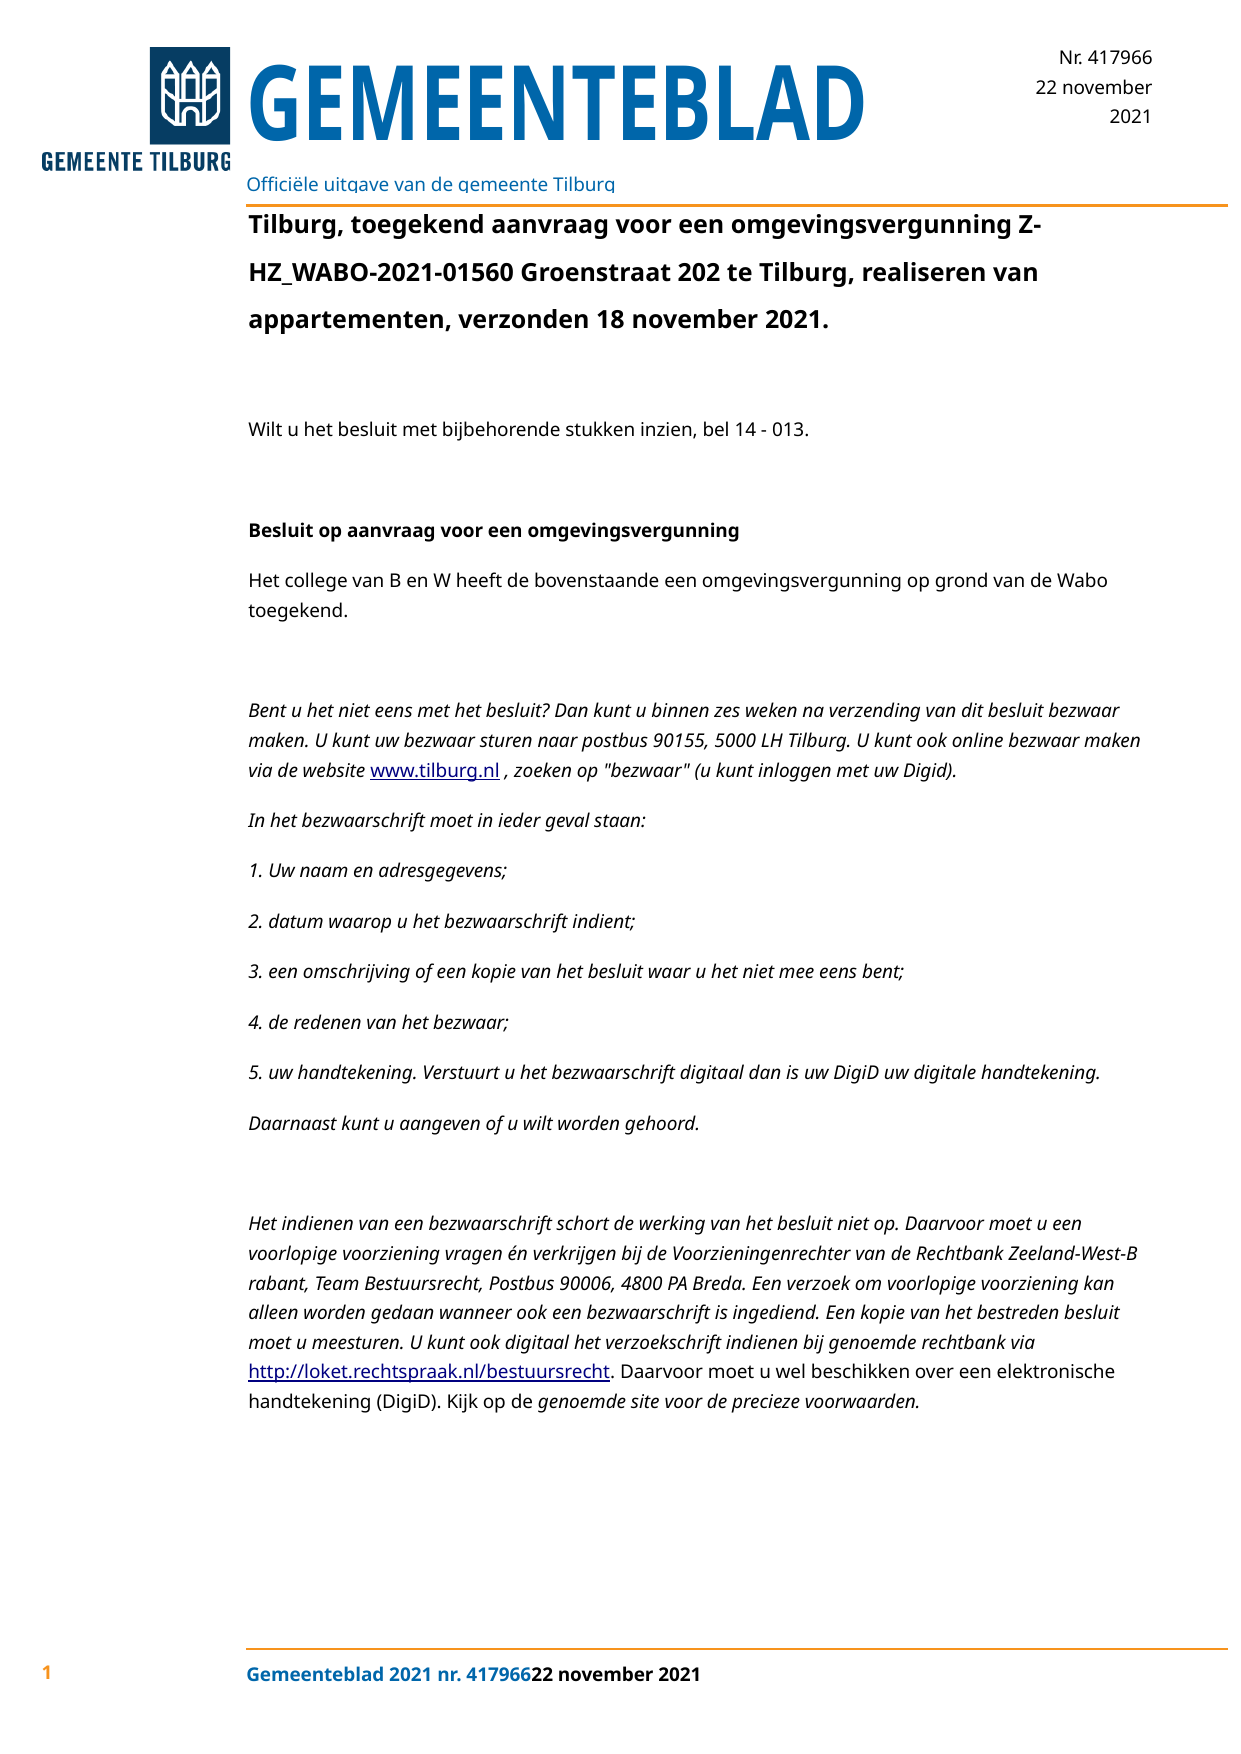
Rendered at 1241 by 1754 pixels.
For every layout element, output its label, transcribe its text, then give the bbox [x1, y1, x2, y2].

text Besluit op aanvraag voor een omgevingsvergunning [248, 517, 1152, 542]
text 3. een omschrijving of een kopie van het besluit waar u het niet mee eens bent; [248, 958, 1152, 984]
text Bent u het niet eens met het besluit? Dan kunt u binnen zes weken na verzending van dit besluit bezwaar maken. U kunt uw bezwaar sturen naar postbus 90155, 5000 LH Tilburg. U kunt ook online bezwaar maken via de website www.tilburg.nl , zoeken op "bezwaar" (u kunt inloggen met uw Digid). [248, 698, 1152, 782]
text Daarnaast kunt u aangeven of u wilt worden gehoord. [248, 1110, 1152, 1135]
text 1. Uw naam en adresgegevens; [248, 858, 1152, 883]
text In het bezwaarschrift moet in ieder geval staan: [248, 807, 1152, 833]
picture [41, 47, 231, 172]
text Tilburg, toegekend aanvraag voor een omgevingsvergunning Z-HZ_WABO-2021-01560 Groenstraat 202 te Tilburg, realiseren van appartementen, verzonden 18 november 2021. [248, 207, 1152, 336]
text 2. datum waarop u het bezwaarschrift indient; [248, 908, 1152, 934]
text Het college van B en W heeft de bovenstaande een omgevingsvergunning op grond van de Wabo toegekend. [248, 567, 1152, 622]
text Wilt u het besluit met bijbehorende stukken inzien, bel 14 - 013. [248, 416, 1152, 442]
text Het indienen van een bezwaarschrift schort de werking van het besluit niet op. Daarvoor moet u een voorlopige voorziening vragen én verkrijgen bij de Voorzieningenrechter van de Rechtbank Zeeland-West-B rabant, Team Bestuursrecht, Postbus 90006, 4800 PA Breda. Een verzoek om voorlopige voorziening kan alleen worden gedaan wanneer ook een bezwaarschrift is ingediend. Een kopie van het bestreden besluit moet u meesturen. U kunt ook digitaal het verzoekschrift indienen bij genoemde rechtbank via http://loket.rechtspraak.nl/bestuursrecht. Daarvoor moet u wel beschikken over een elektronische handtekening (DigiD). Kijk op de genoemde site voor de precieze voorwaarden. [248, 1211, 1152, 1414]
text 5. uw handtekening. Verstuurt u het bezwaarschrift digitaal dan is uw DigiD uw digitale handtekening. [248, 1059, 1152, 1085]
text 4. de redenen van het bezwaar; [248, 1009, 1152, 1034]
